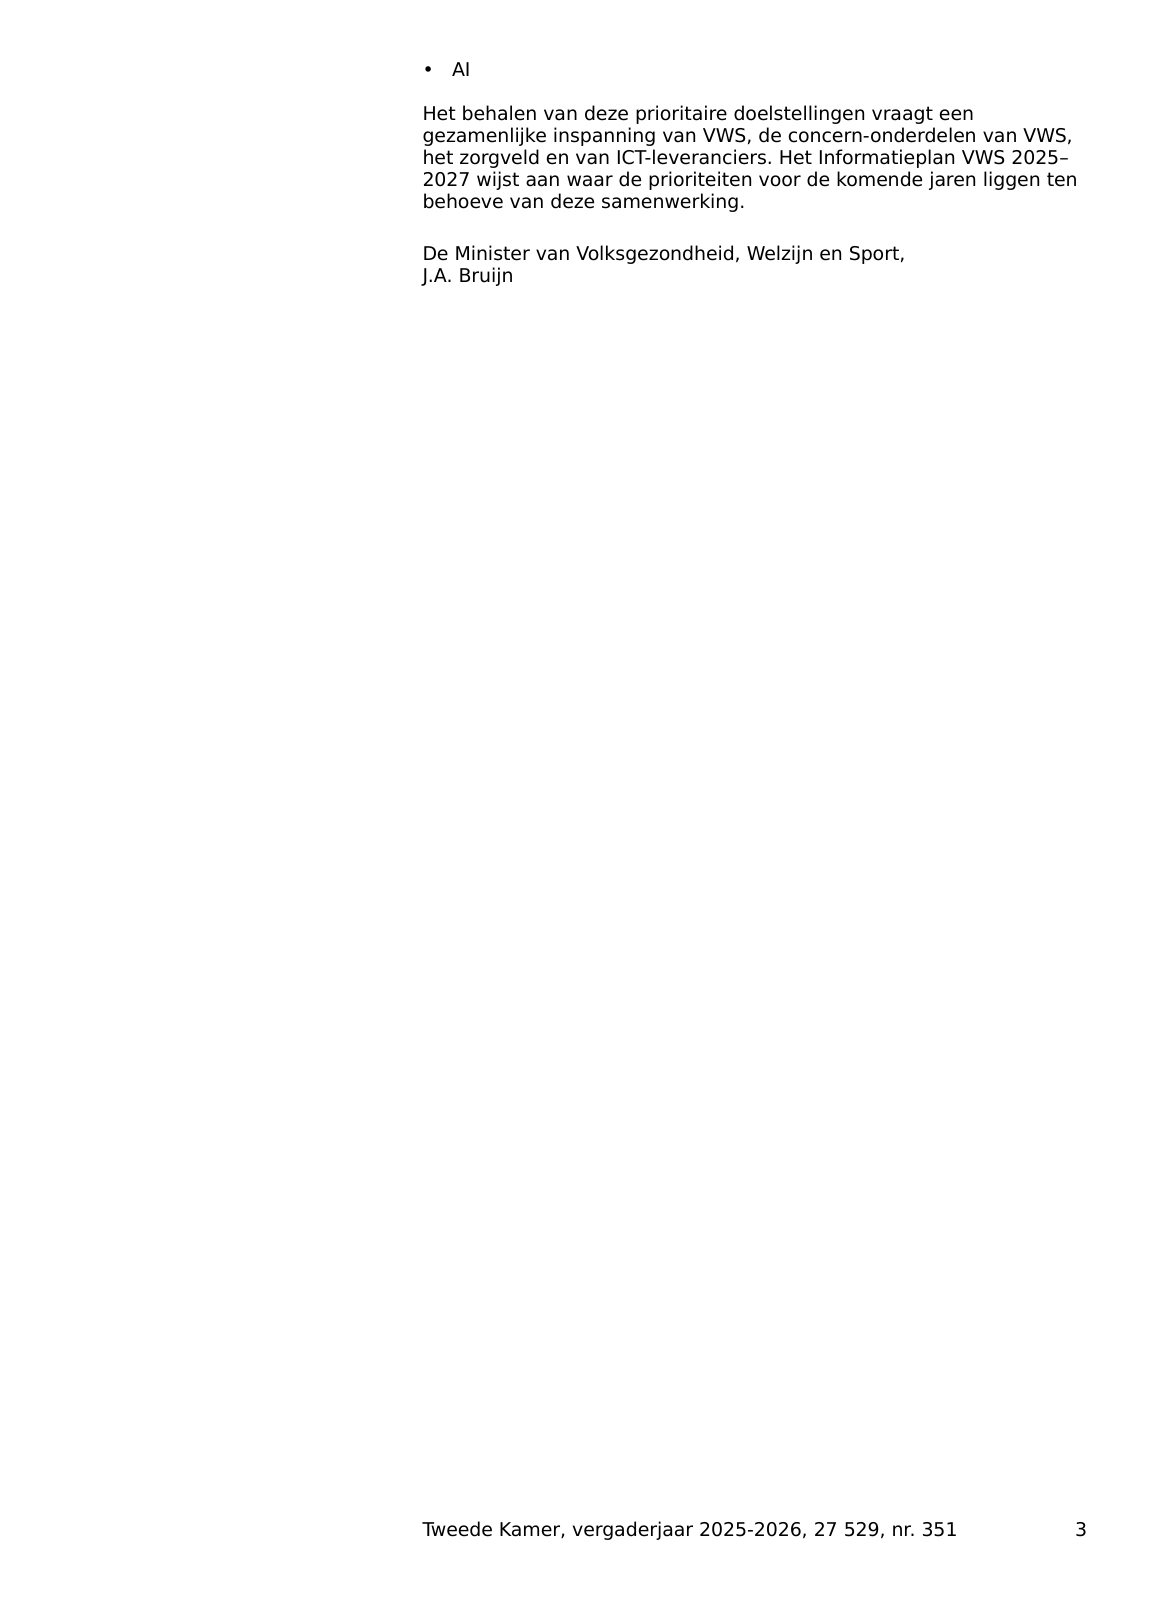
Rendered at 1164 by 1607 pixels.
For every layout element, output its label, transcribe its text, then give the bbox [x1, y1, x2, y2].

text De Minister van Volksgezondheid, Welzijn en Sport, J.A. Bruijn [422, 243, 1087, 287]
text Het behalen van deze prioritaire doelstellingen vraagt een gezamenlijke inspanning van VWS, de concern-onderdelen van VWS, het zorgveld en van ICT-leveranciers. Het Informatieplan VWS 2025–2027 wijst aan waar de prioriteiten voor de komende jaren liggen ten behoeve van deze samenwerking. [422, 103, 1087, 213]
text • AI [422, 59, 1087, 81]
